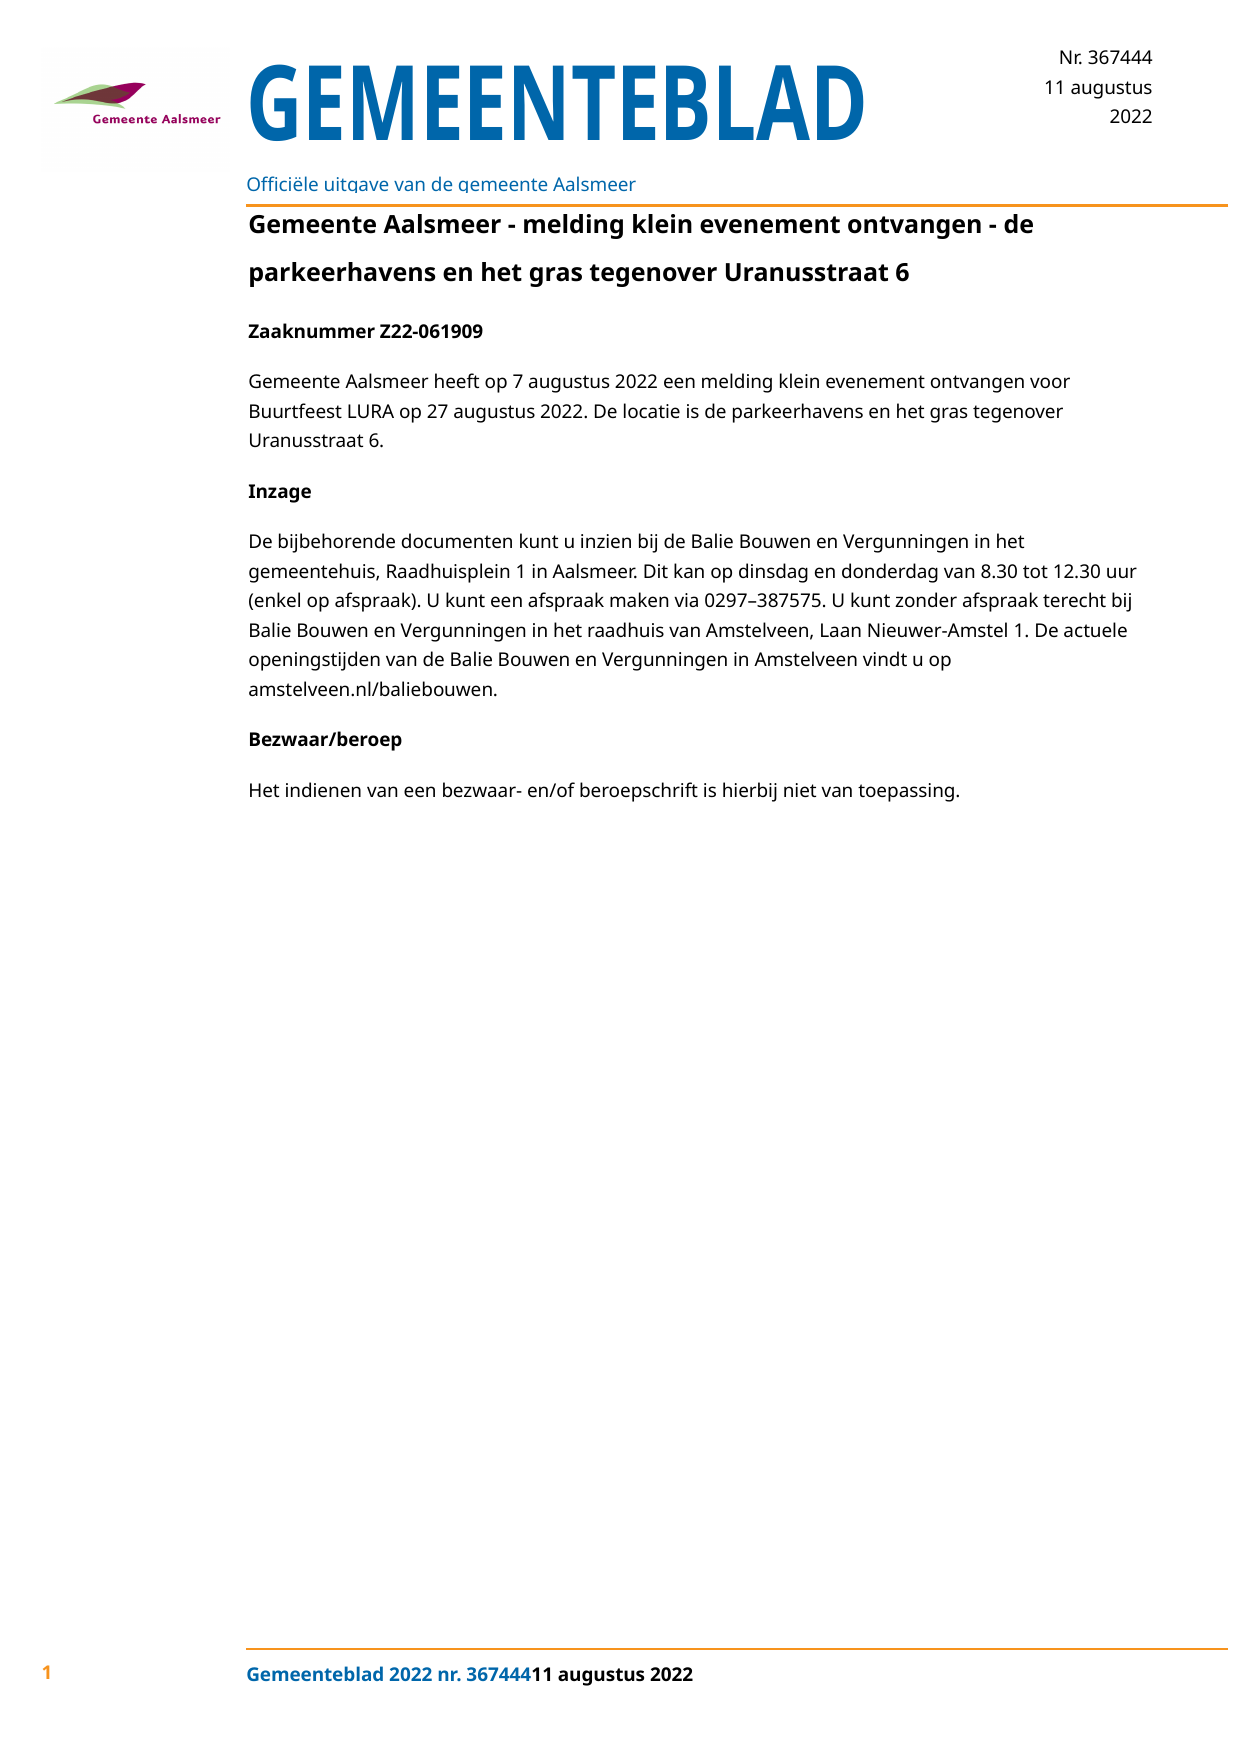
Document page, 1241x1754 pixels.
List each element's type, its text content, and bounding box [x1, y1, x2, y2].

text De bijbehorende documenten kunt u inzien bij de Balie Bouwen en Vergunningen in het gemeentehuis, Raadhuisplein 1 in Aalsmeer. Dit kan op dinsdag en donderdag van 8.30 tot 12.30 uur (enkel op afspraak). U kunt een afspraak maken via 0297–387575. U kunt zonder afspraak terecht bij Balie Bouwen en Vergunningen in het raadhuis van Amstelveen, Laan Nieuwer-Amstel 1. De actuele openingstijden van de Balie Bouwen en Vergunningen in Amstelveen vindt u op amstelveen.nl/baliebouwen. [248, 528, 1152, 702]
text Het indienen van een bezwaar- en/of beroepschrift is hierbij niet van toepassing. [248, 777, 1152, 803]
text Bezwaar/beroep [248, 727, 1152, 752]
text Gemeente Aalsmeer - melding klein evenement ontvangen - de parkeerhavens en het gras tegenover Uranusstraat 6 [248, 207, 1152, 288]
text Inzage [248, 478, 1152, 504]
picture [41, 47, 231, 172]
text Gemeente Aalsmeer heeft op 7 augustus 2022 een melding klein evenement ontvangen voor Buurtfeest LURA op 27 augustus 2022. De locatie is de parkeerhavens en het gras tegenover Uranusstraat 6. [248, 368, 1152, 453]
text Zaaknummer Z22-061909 [248, 318, 1152, 344]
